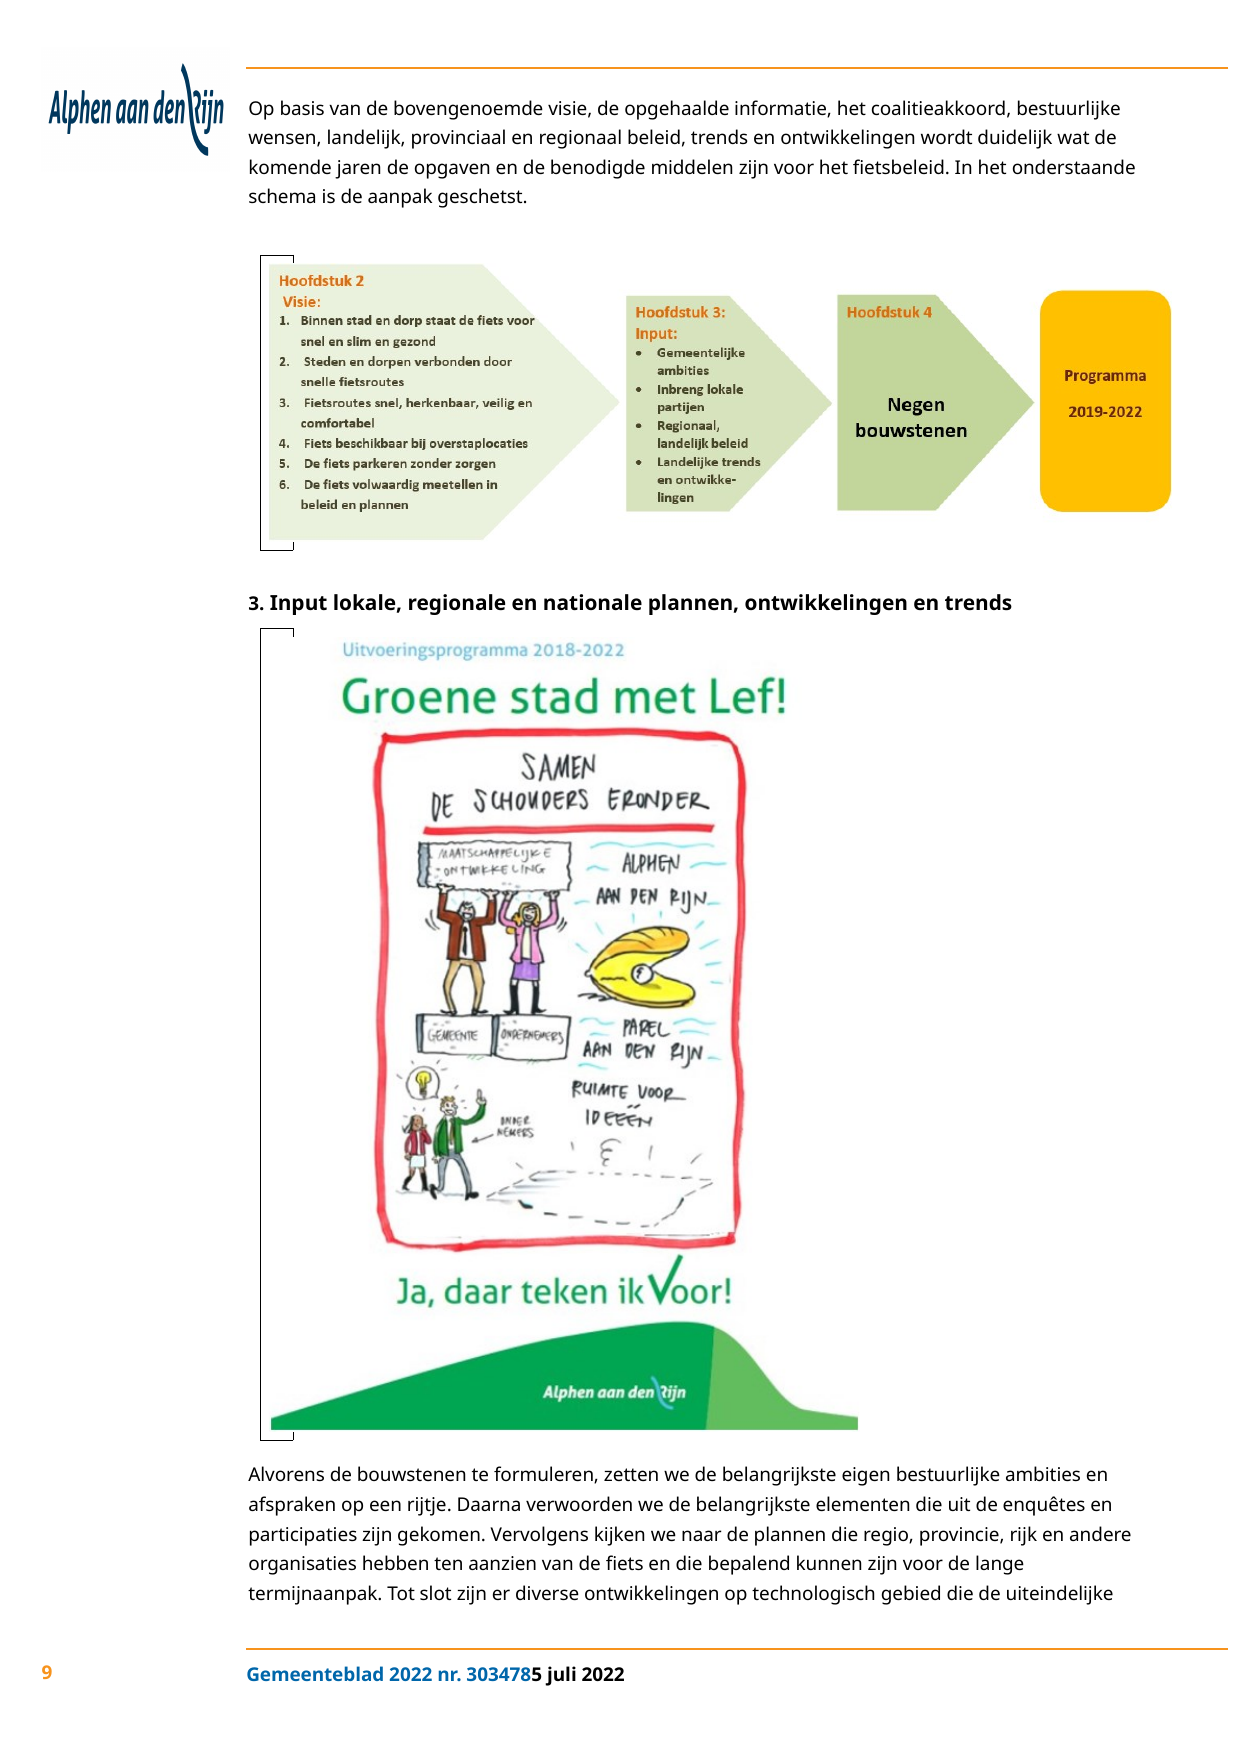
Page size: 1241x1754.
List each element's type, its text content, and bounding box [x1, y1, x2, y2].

picture [268, 263, 1173, 542]
picture [268, 637, 860, 1432]
text 3. Input lokale, regionale en nationale plannen, ontwikkelingen en trends [248, 588, 1152, 616]
picture [41, 47, 231, 172]
text Op basis van de bovengenoemde visie, de opgehaalde informatie, het coalitieakkoord, bestuurlijke wensen, landelijk, provinciaal en regionaal beleid, trends en ontwikkelingen wordt duidelijk wat de komende jaren de opgaven en de benodigde middelen zijn voor het fietsbeleid. In het onderstaande schema is de aanpak geschetst. [248, 95, 1152, 209]
text Alvorens de bouwstenen te formuleren, zetten we de belangrijkste eigen bestuurlijke ambities en afspraken op een rijtje. Daarna verwoorden we de belangrijkste elementen die uit de enquêtes en participaties zijn gekomen. Vervolgens kijken we naar de plannen die regio, provincie, rijk en andere organisaties hebben ten aanzien van de fiets en die bepalend kunnen zijn voor de lange termijnaanpak. Tot slot zijn er diverse ontwikkelingen op technologisch gebied die de uiteindelijke [248, 1462, 1152, 1606]
